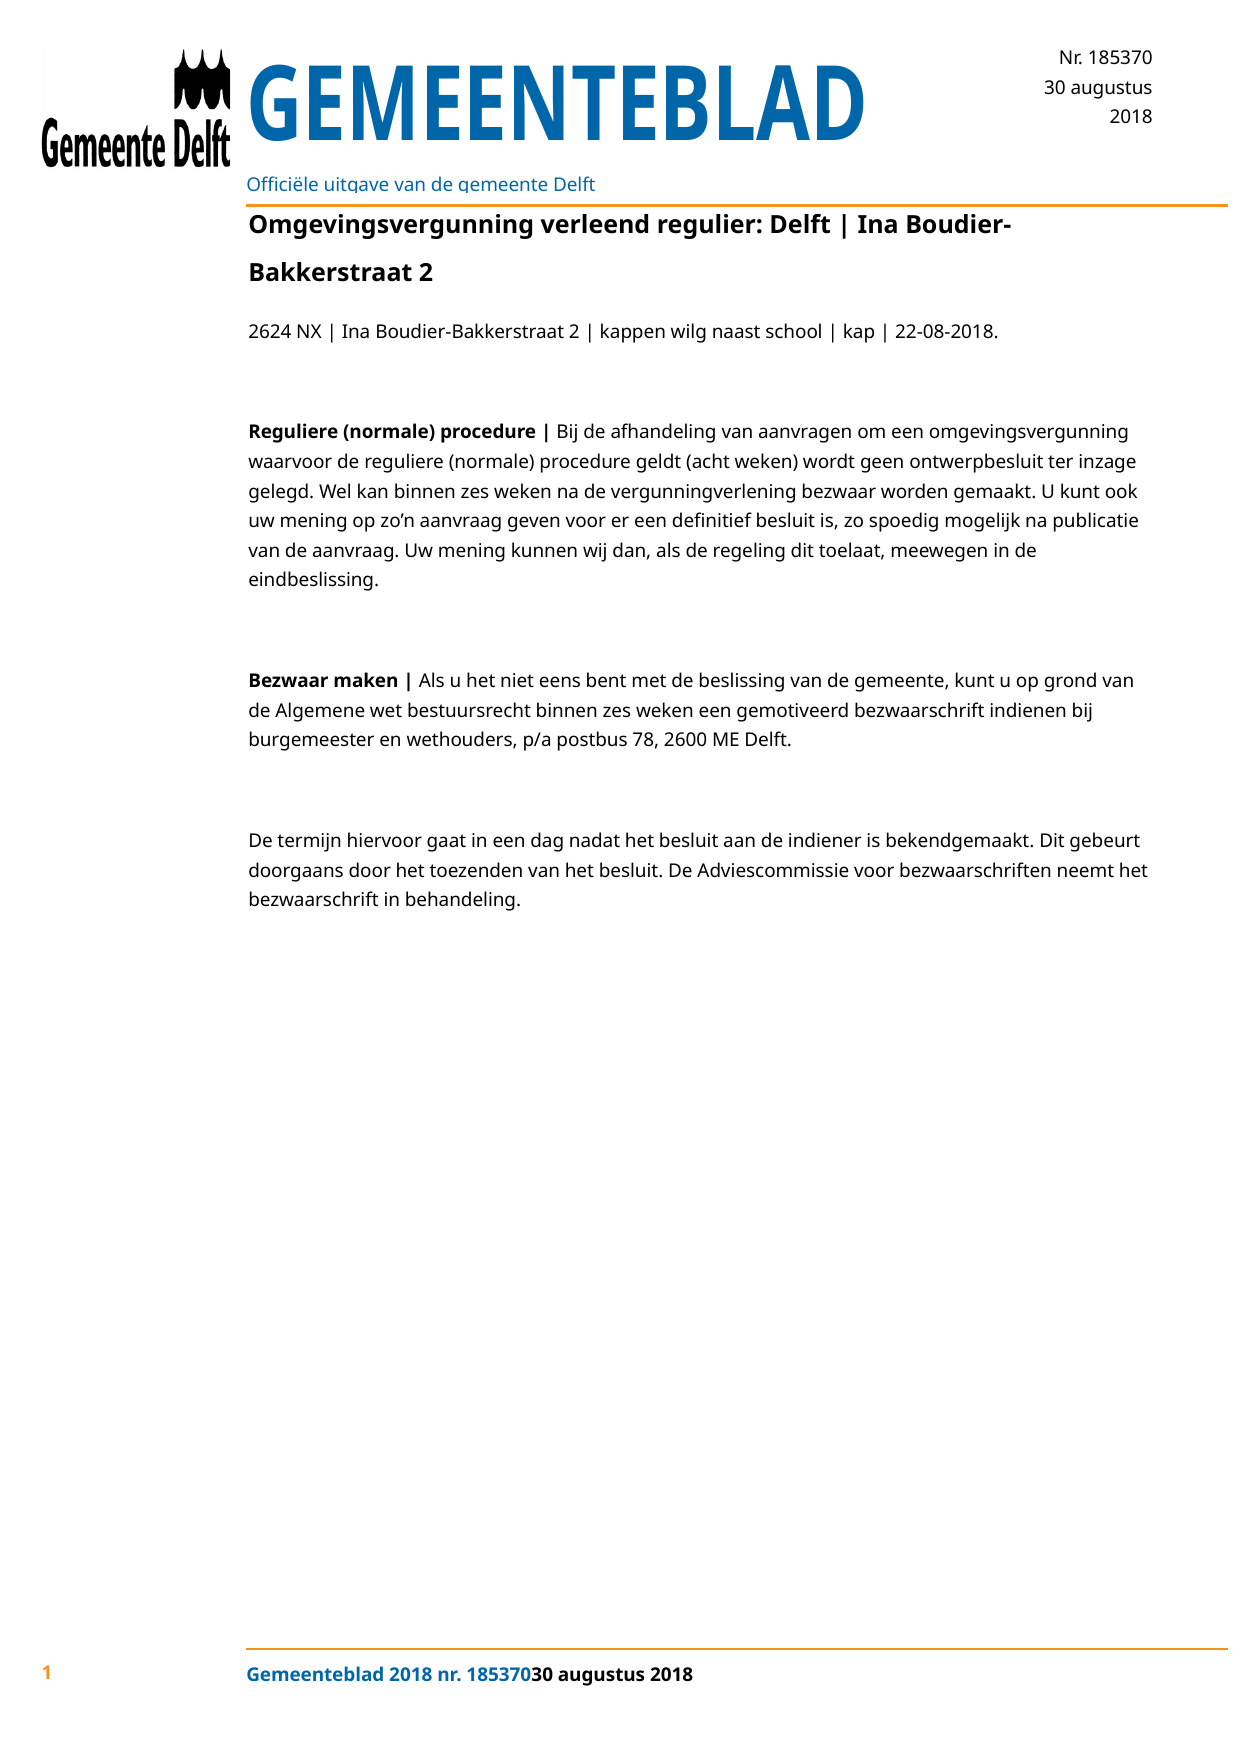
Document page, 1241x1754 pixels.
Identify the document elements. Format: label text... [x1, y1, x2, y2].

text De termijn hiervoor gaat in een dag nadat het besluit aan de indiener is bekendgemaakt. Dit gebeurt doorgaans door het toezenden van het besluit. De Adviescommissie voor bezwaarschriften neemt het bezwaarschrift in behandeling. [248, 827, 1152, 912]
text 2624 NX | Ina Boudier-Bakkerstraat 2 | kappen wilg naast school | kap | 22-08-2018. [248, 318, 1152, 344]
text Omgevingsvergunning verleend regulier: Delft | Ina Boudier-Bakkerstraat 2 [248, 207, 1152, 288]
picture [41, 47, 231, 172]
text Bezwaar maken | Als u het niet eens bent met de beslissing van de gemeente, kunt u op grond van de Algemene wet bestuursrecht binnen zes weken een gemotiveerd bezwaarschrift indienen bij burgemeester en wethouders, p/a postbus 78, 2600 ME Delft. [248, 667, 1152, 752]
text Reguliere (normale) procedure | Bij de afhandeling van aanvragen om een omgevingsvergunning waarvoor de reguliere (normale) procedure geldt (acht weken) wordt geen ontwerpbesluit ter inzage gelegd. Wel kan binnen zes weken na de vergunningverlening bezwaar worden gemaakt. U kunt ook uw mening op zo’n aanvraag geven voor er een definitief besluit is, zo spoedig mogelijk na publicatie van de aanvraag. Uw mening kunnen wij dan, als de regeling dit toelaat, meewegen in de eindbeslissing. [248, 419, 1152, 592]
